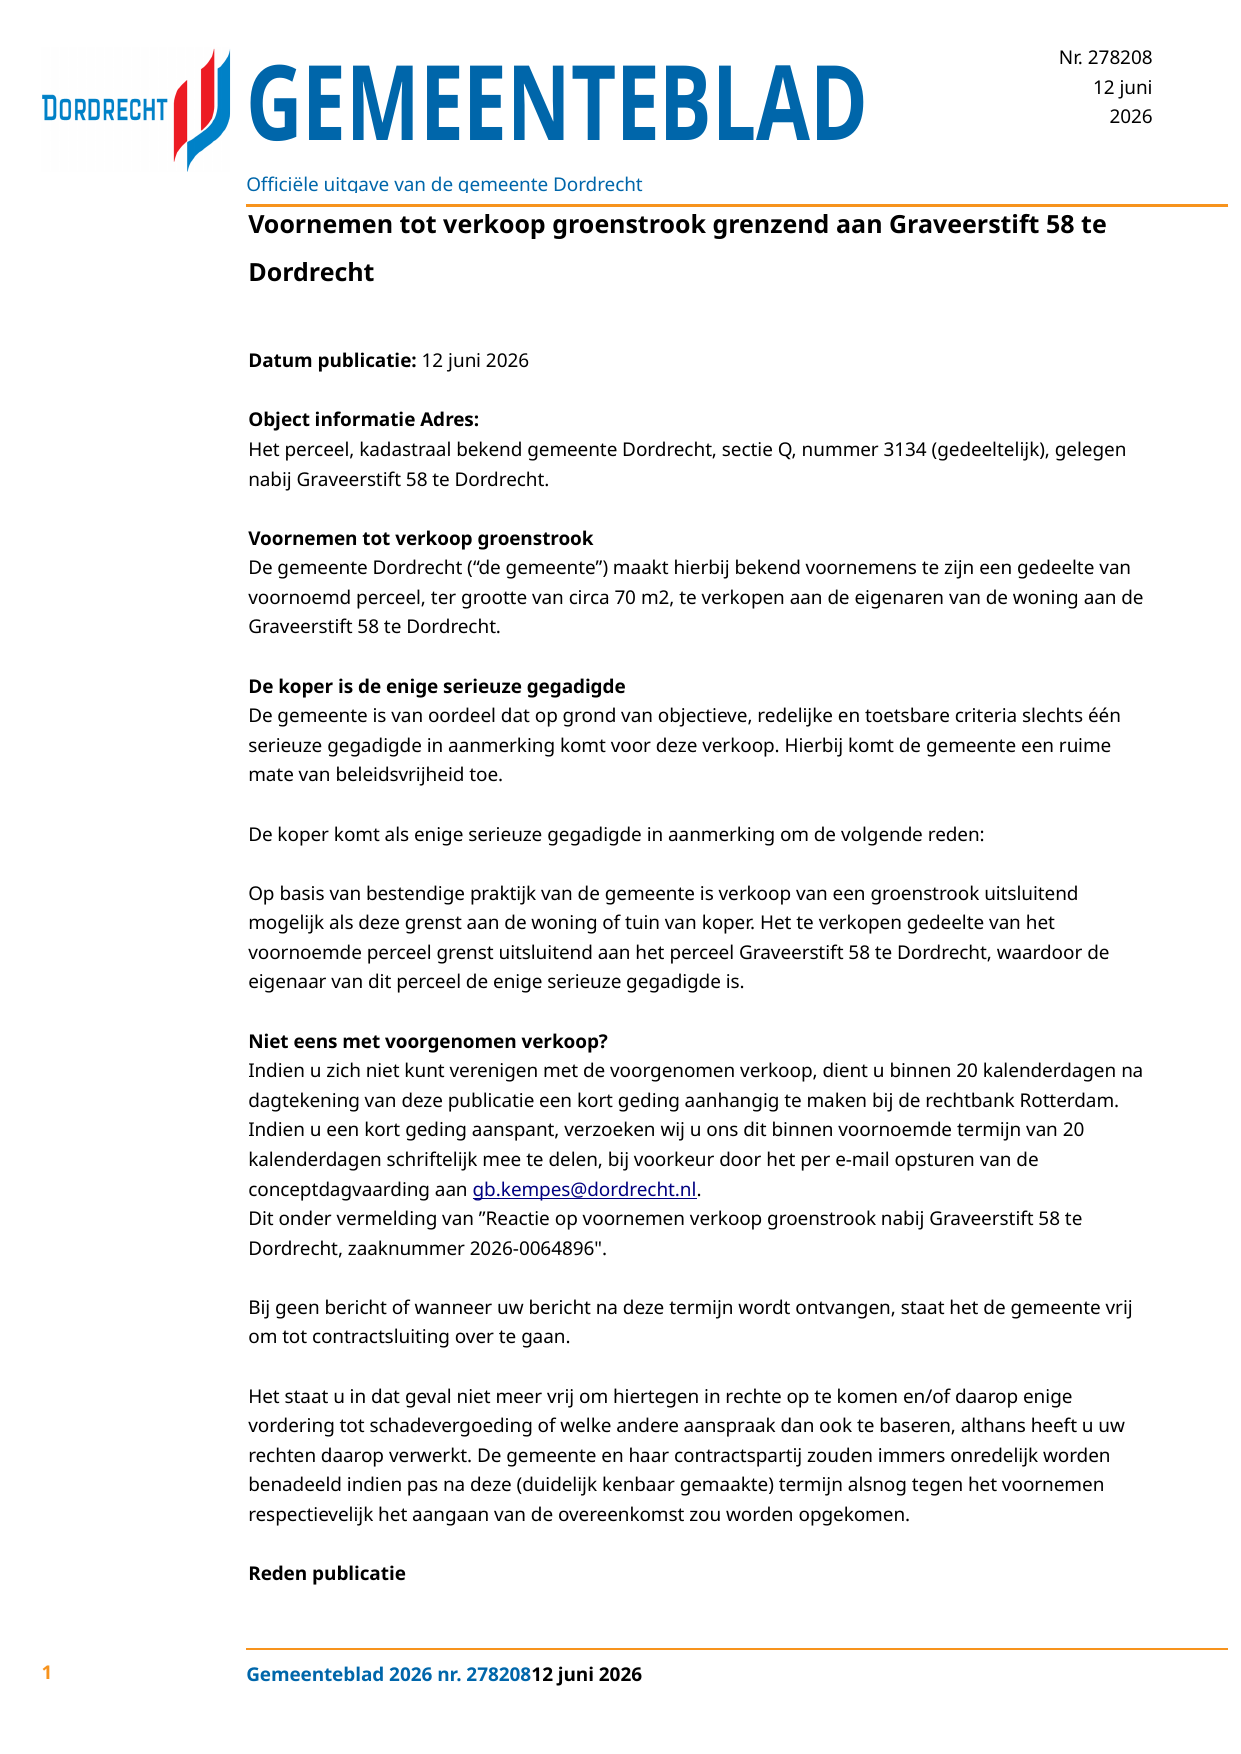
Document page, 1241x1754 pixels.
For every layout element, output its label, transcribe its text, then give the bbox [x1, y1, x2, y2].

text De gemeente Dordrecht (“de gemeente”) maakt hierbij bekend voornemens te zijn een gedeelte van voornoemd perceel, ter grootte van circa 70 m2, te verkopen aan de eigenaren van de woning aan de Graveerstift 58 te Dordrecht. [248, 554, 1152, 639]
text De koper komt als enige serieuze gegadigde in aanmerking om de volgende reden: [248, 821, 1152, 847]
text De koper is de enige serieuze gegadigde [248, 673, 1152, 699]
text Het perceel, kadastraal bekend gemeente Dordrecht, sectie Q, nummer 3134 (gedeeltelijk), gelegen nabij Graveerstift 58 te Dordrecht. [248, 436, 1152, 492]
text Het staat u in dat geval niet meer vrij om hiertegen in rechte op te komen en/of daarop enige vordering tot schadevergoeding of welke andere aanspraak dan ook te baseren, althans heeft u uw rechten daarop verwerkt. De gemeente en haar contractspartij zouden immers onredelijk worden benadeeld indien pas na deze (duidelijk kenbaar gemaakte) termijn alsnog tegen het voornemen respectievelijk het aangaan van de overeenkomst zou worden opgekomen. [248, 1383, 1152, 1527]
text Voornemen tot verkoop groenstrook grenzend aan Graveerstift 58 te Dordrecht [248, 207, 1152, 288]
text Datum publicatie: 12 juni 2026 [248, 347, 1152, 373]
text Indien u zich niet kunt verenigen met de voorgenomen verkoop, dient u binnen 20 kalenderdagen na dagtekening van deze publicatie een kort geding aanhangig te maken bij de rechtbank Rotterdam. Indien u een kort geding aanspant, verzoeken wij u ons dit binnen voornoemde termijn van 20 kalenderdagen schriftelijk mee te delen, bij voorkeur door het per e-mail opsturen van de conceptdagvaarding aan gb.kempes@dordrecht.nl. [248, 1057, 1152, 1202]
text Bij geen bericht of wanneer uw bericht na deze termijn wordt ontvangen, staat het de gemeente vrij om tot contractsluiting over te gaan. [248, 1294, 1152, 1349]
text Dit onder vermelding van ”Reactie op voornemen verkoop groenstrook nabij Graveerstift 58 te Dordrecht, zaaknummer 2026-0064896". [248, 1205, 1152, 1261]
text Niet eens met voorgenomen verkoop? [248, 1028, 1152, 1054]
picture [41, 47, 231, 172]
text Op basis van bestendige praktijk van de gemeente is verkoop van een groenstrook uitsluitend mogelijk als deze grenst aan de woning of tuin van koper. Het te verkopen gedeelte van het voornoemde perceel grenst uitsluitend aan het perceel Graveerstift 58 te Dordrecht, waardoor de eigenaar van dit perceel de enige serieuze gegadigde is. [248, 880, 1152, 994]
text Reden publicatie [248, 1560, 1152, 1586]
text Object informatie Adres: [248, 407, 1152, 432]
text De gemeente is van oordeel dat op grond van objectieve, redelijke en toetsbare criteria slechts één serieuze gegadigde in aanmerking komt voor deze verkoop. Hierbij komt de gemeente een ruime mate van beleidsvrijheid toe. [248, 702, 1152, 787]
text Voornemen tot verkoop groenstrook [248, 525, 1152, 551]
